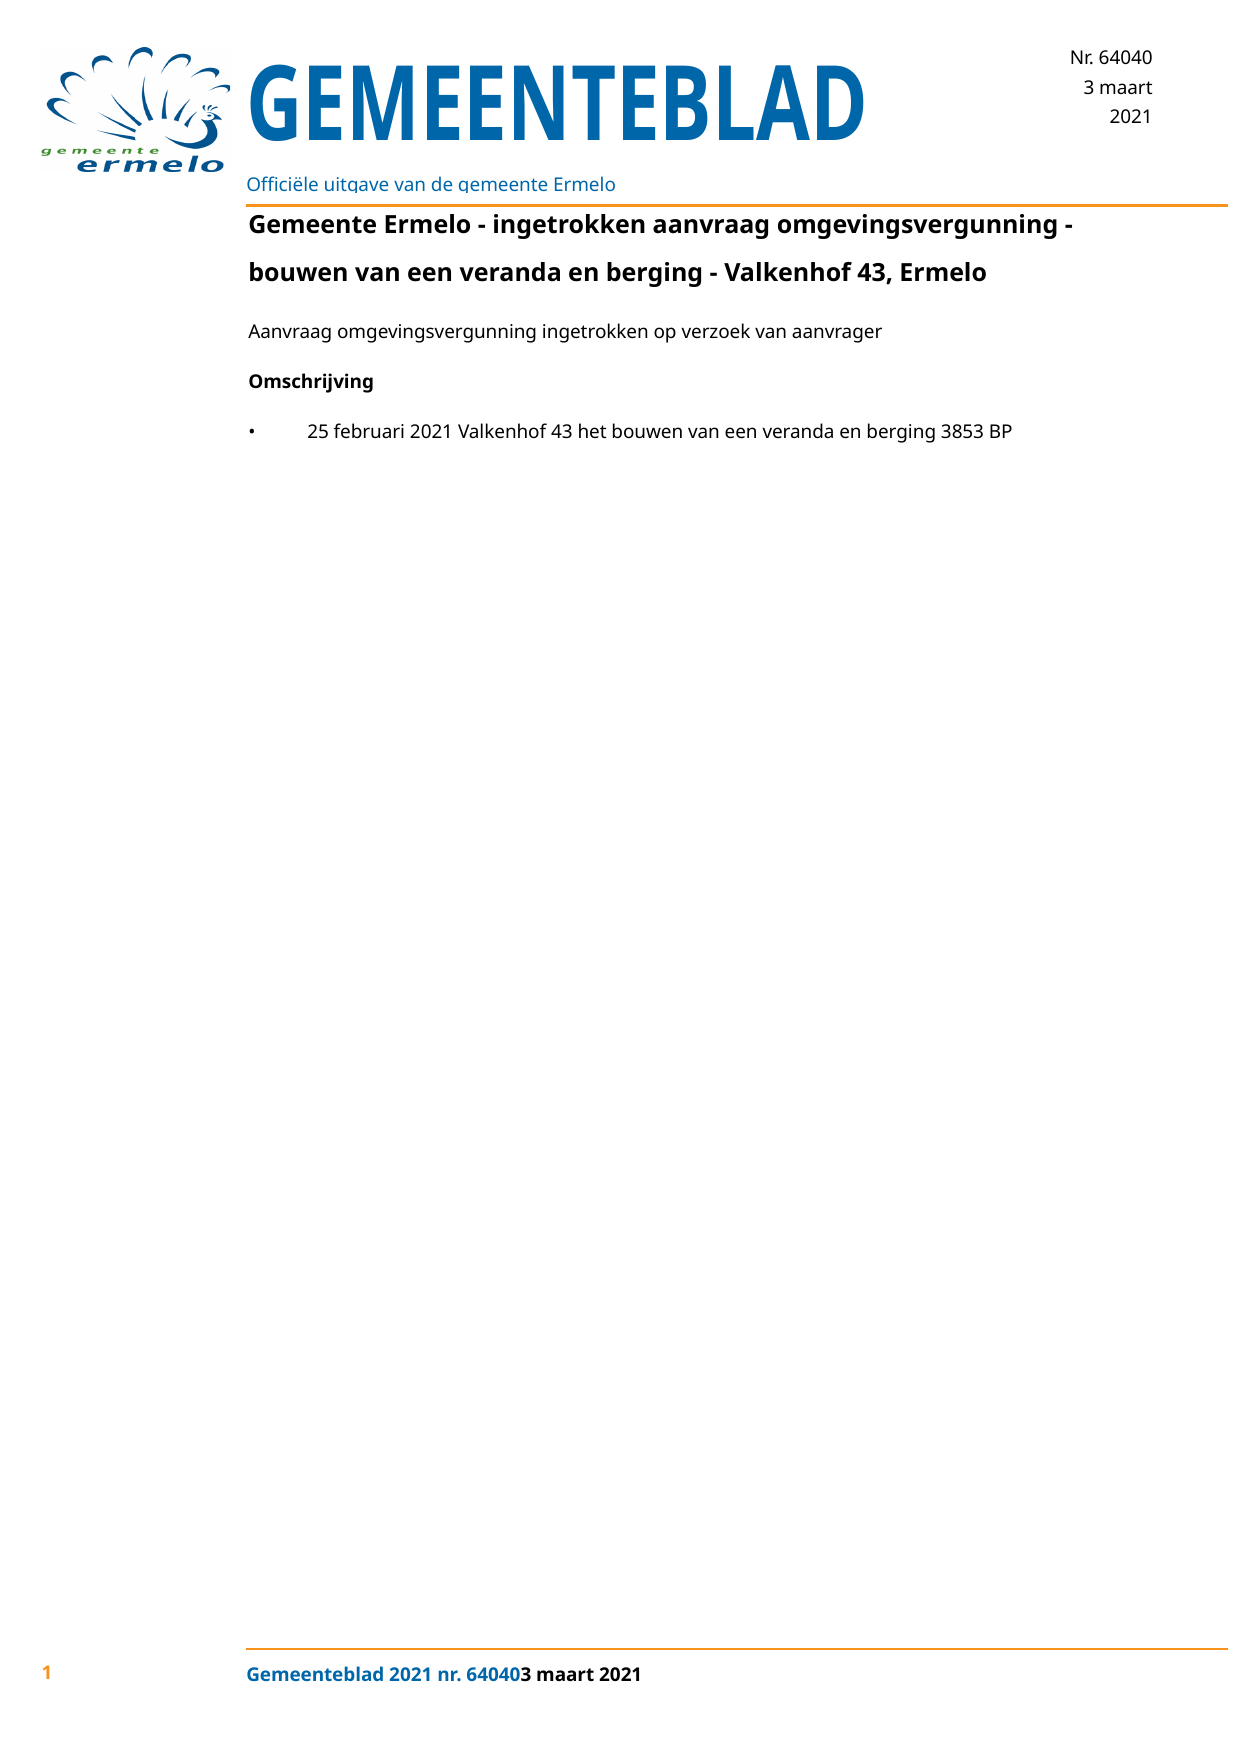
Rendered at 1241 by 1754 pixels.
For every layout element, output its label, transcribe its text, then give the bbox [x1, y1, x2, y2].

list 25 februari 2021 Valkenhof 43 het bouwen van een veranda en berging 3853 BP [248, 419, 1152, 444]
text Aanvraag omgevingsvergunning ingetrokken op verzoek van aanvrager [248, 318, 1152, 344]
picture [41, 47, 231, 172]
text Omschrijving [248, 368, 1152, 394]
text Gemeente Ermelo - ingetrokken aanvraag omgevingsvergunning - bouwen van een veranda en berging - Valkenhof 43, Ermelo [248, 207, 1152, 288]
